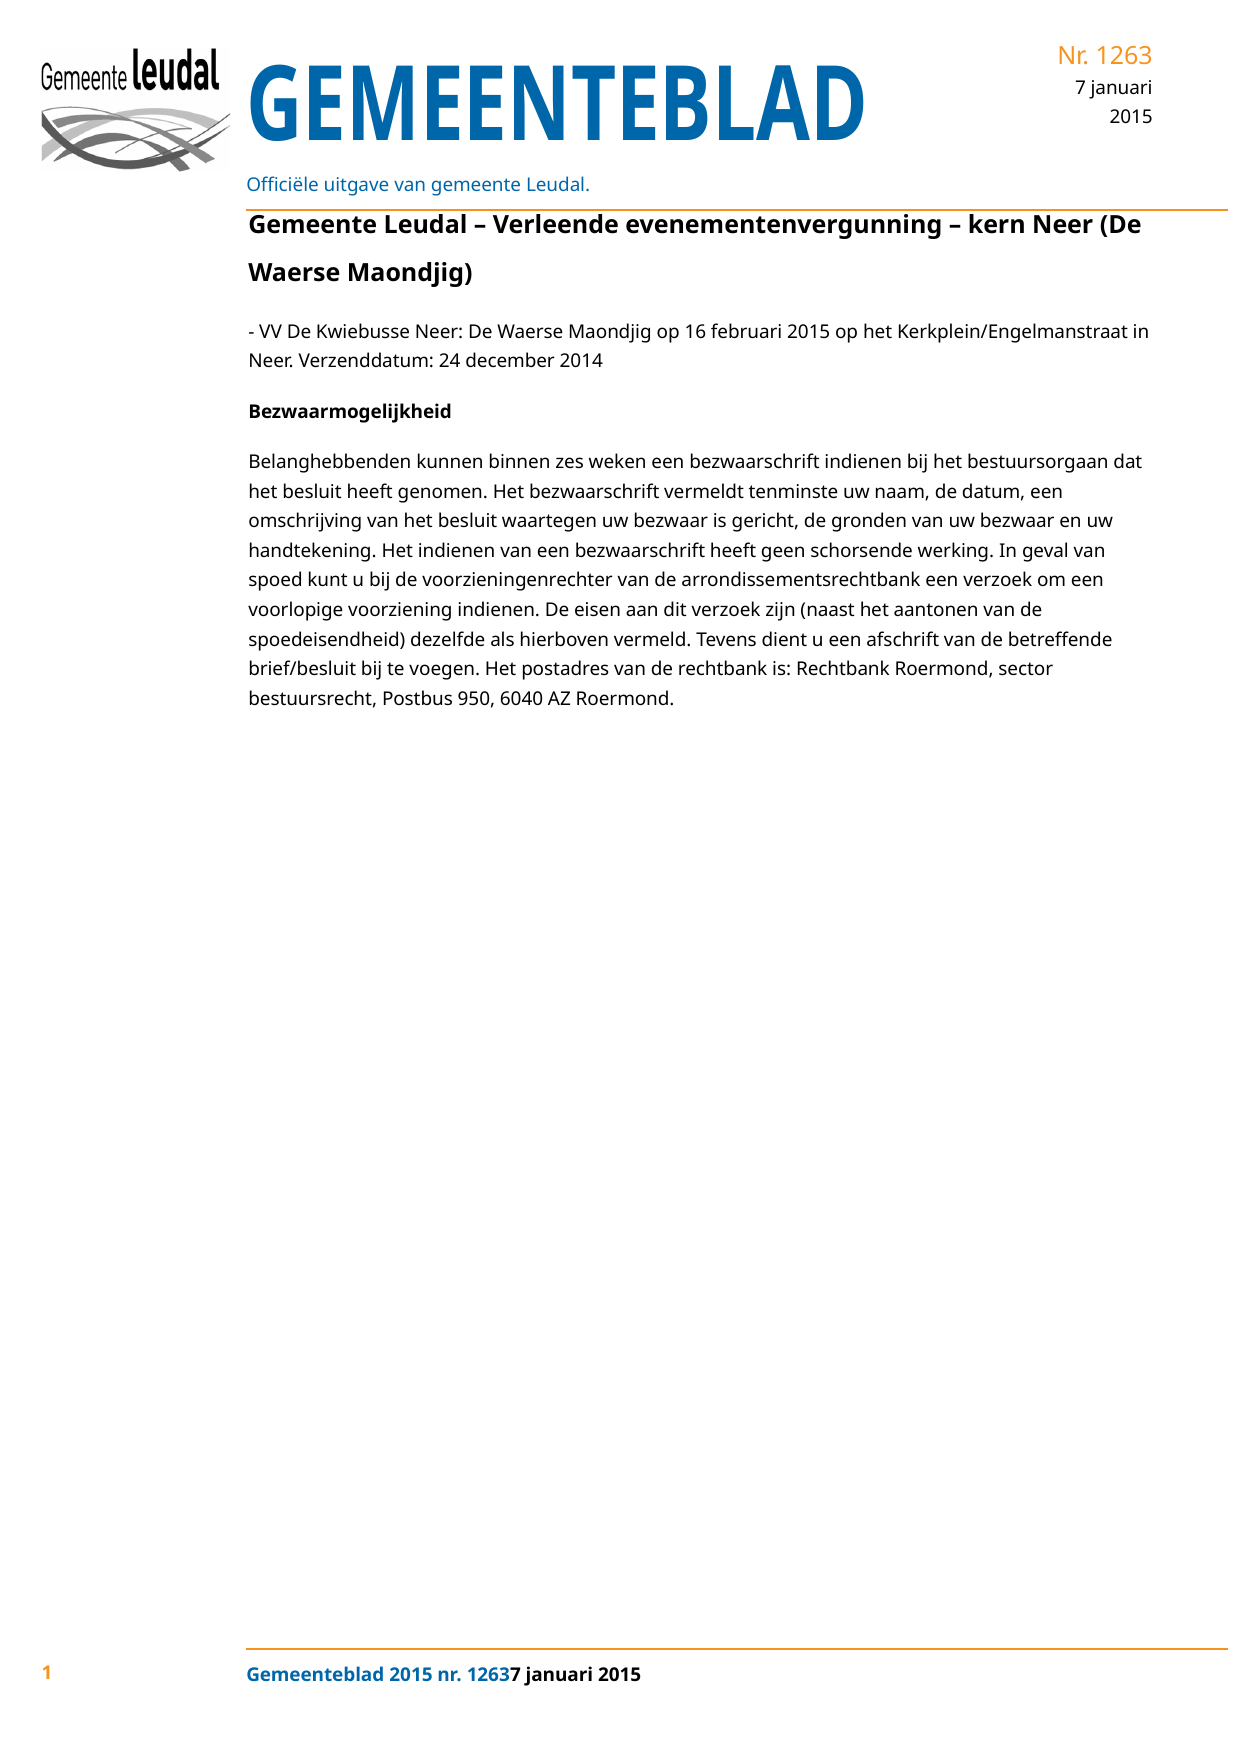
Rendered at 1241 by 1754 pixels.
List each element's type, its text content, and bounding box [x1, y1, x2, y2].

text Bezwaarmogelijkheid [248, 398, 1152, 424]
text Belanghebbenden kunnen binnen zes weken een bezwaarschrift indienen bij het bestuursorgaan dat het besluit heeft genomen. Het bezwaarschrift vermeldt tenminste uw naam, de datum, een omschrijving van het besluit waartegen uw bezwaar is gericht, de gronden van uw bezwaar en uw handtekening. Het indienen van een bezwaarschrift heeft geen schorsende werking. In geval van spoed kunt u bij de voorzieningenrechter van de arrondissementsrechtbank een verzoek om een voorlopige voorziening indienen. De eisen aan dit verzoek zijn (naast het aantonen van de spoedeisendheid) dezelfde als hierboven vermeld. Tevens dient u een afschrift van de betreffende brief/besluit bij te voegen. Het postadres van de rechtbank is: Rechtbank Roermond, sector bestuursrecht, Postbus 950, 6040 AZ Roermond. [248, 448, 1152, 711]
text - VV De Kwiebusse Neer: De Waerse Maondjig op 16 februari 2015 op het Kerkplein/Engelmanstraat in Neer. Verzenddatum: 24 december 2014 [248, 318, 1152, 373]
picture [41, 47, 231, 172]
text Gemeente Leudal – Verleende evenementenvergunning – kern Neer (De Waerse Maondjig) [248, 211, 1152, 288]
